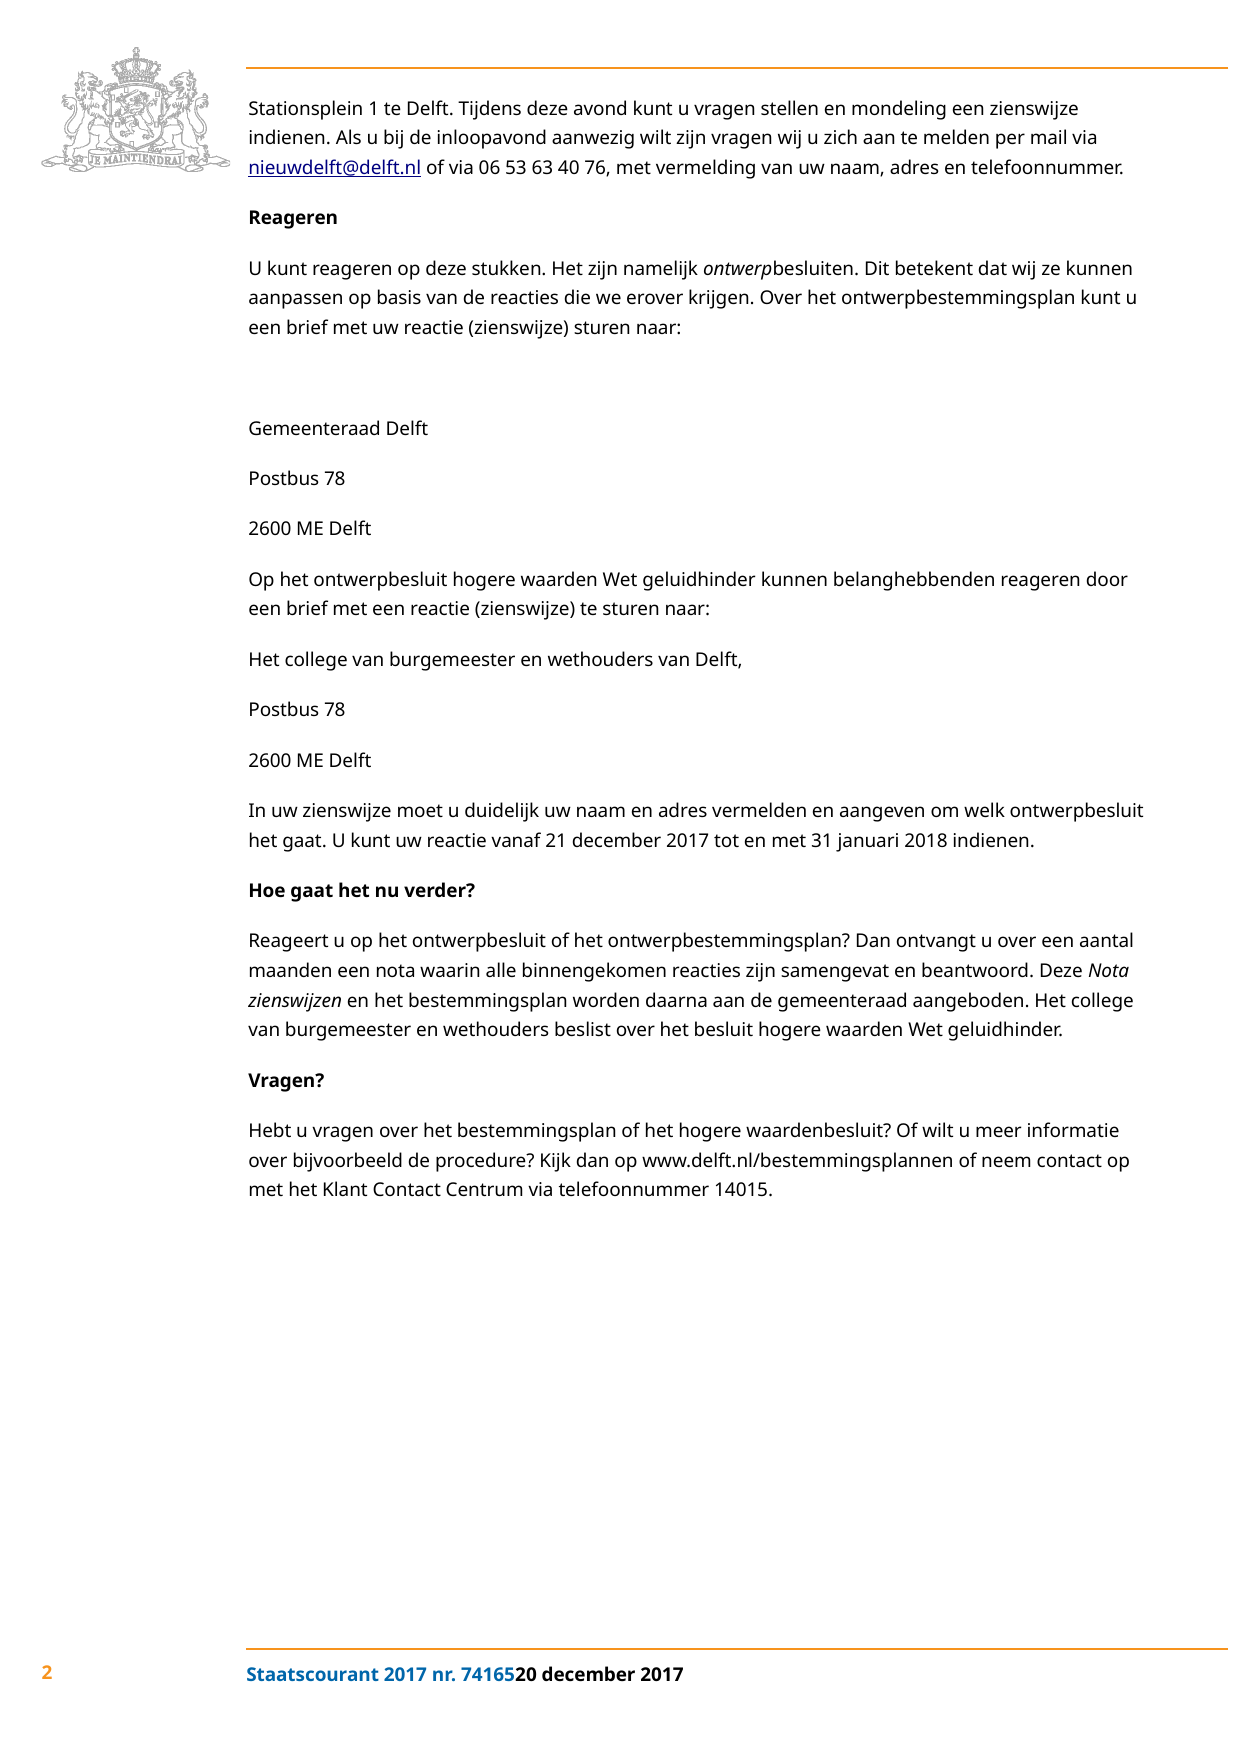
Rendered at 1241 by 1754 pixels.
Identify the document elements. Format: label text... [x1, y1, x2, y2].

text Postbus 78 [248, 465, 1152, 491]
text Reageren [248, 204, 1152, 230]
text U kunt reageren op deze stukken. Het zijn namelijk ontwerpbesluiten. Dit betekent dat wij ze kunnen aanpassen op basis van de reacties die we erover krijgen. Over het ontwerpbestemmingsplan kunt u een brief met uw reactie (zienswijze) sturen naar: [248, 255, 1152, 340]
text Stationsplein 1 te Delft. Tijdens deze avond kunt u vragen stellen en mondeling een zienswijze indienen. Als u bij de inloopavond aanwezig wilt zijn vragen wij u zich aan te melden per mail via nieuwdelft@delft.nl of via 06 53 63 40 76, met vermelding van uw naam, adres en telefoonnummer. [248, 95, 1152, 180]
text Hoe gaat het nu verder? [248, 877, 1152, 903]
text Gemeenteraad Delft [248, 415, 1152, 441]
text In uw zienswijze moet u duidelijk uw naam en adres vermelden en aangeven om welk ontwerpbesluit het gaat. U kunt uw reactie vanaf 21 december 2017 tot en met 31 januari 2018 indienen. [248, 797, 1152, 853]
text Vragen? [248, 1067, 1152, 1093]
picture [41, 47, 231, 172]
text 2600 ME Delft [248, 516, 1152, 541]
text Op het ontwerpbesluit hogere waarden Wet geluidhinder kunnen belanghebbenden reageren door een brief met een reactie (zienswijze) te sturen naar: [248, 566, 1152, 621]
text 2600 ME Delft [248, 747, 1152, 773]
text Reageert u op het ontwerpbesluit of het ontwerpbestemmingsplan? Dan ontvangt u over een aantal maanden een nota waarin alle binnengekomen reacties zijn samengevat en beantwoord. Deze Nota zienswijzen en het bestemmingsplan worden daarna aan de gemeenteraad aangeboden. Het college van burgemeester en wethouders beslist over het besluit hogere waarden Wet geluidhinder. [248, 928, 1152, 1042]
text Het college van burgemeester en wethouders van Delft, [248, 646, 1152, 672]
text Hebt u vragen over het bestemmingsplan of het hogere waardenbesluit? Of wilt u meer informatie over bijvoorbeeld de procedure? Kijk dan op www.delft.nl/bestemmingsplannen of neem contact op met het Klant Contact Centrum via telefoonnummer 14015. [248, 1117, 1152, 1202]
text Postbus 78 [248, 696, 1152, 722]
